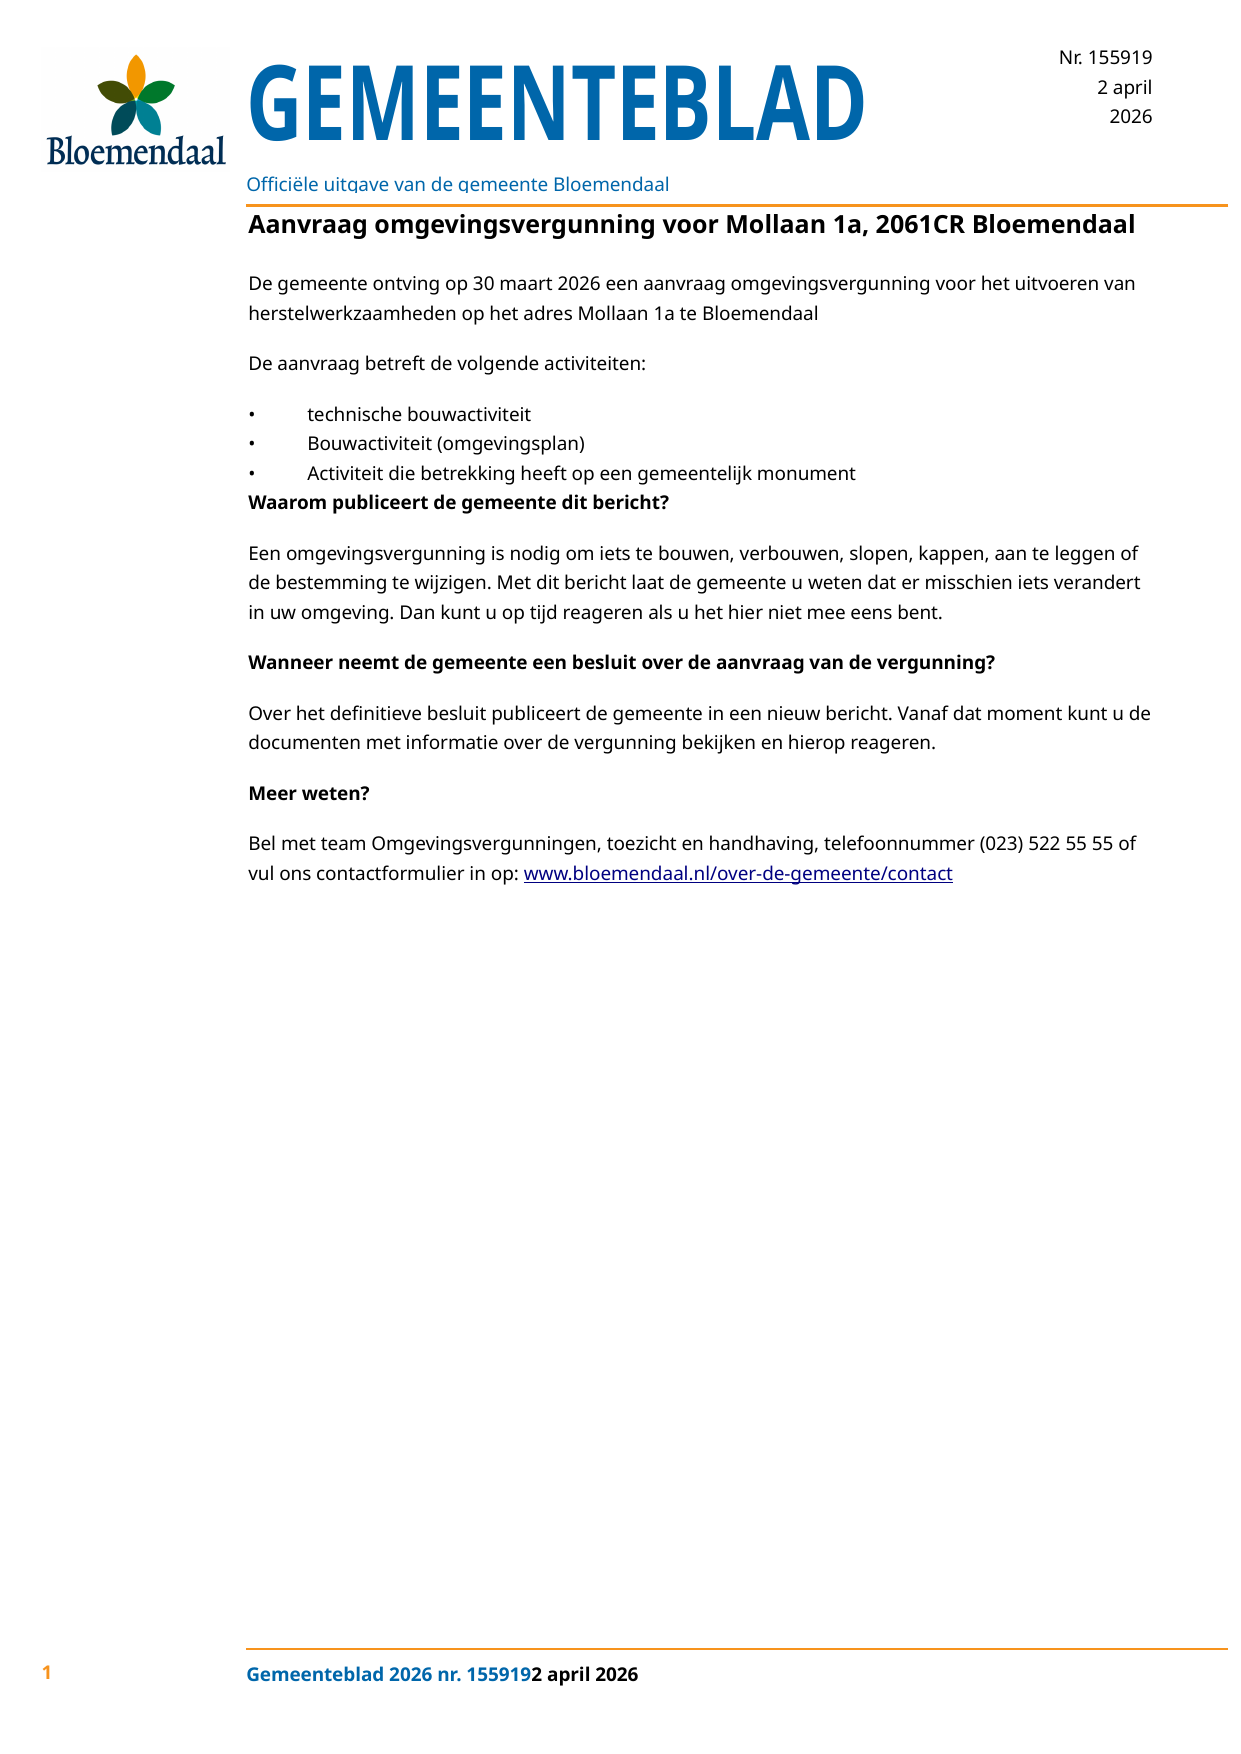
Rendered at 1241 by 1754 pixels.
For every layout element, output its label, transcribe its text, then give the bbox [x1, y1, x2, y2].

list Activiteit die betrekking heeft op een gemeentelijk monument [248, 460, 1152, 486]
picture [41, 47, 231, 172]
text Aanvraag omgevingsvergunning voor Mollaan 1a, 2061CR Bloemendaal [248, 207, 1152, 241]
text De gemeente ontving op 30 maart 2026 een aanvraag omgevingsvergunning voor het uitvoeren van herstelwerkzaamheden op het adres Mollaan 1a te Bloemendaal [248, 270, 1152, 326]
text De aanvraag betreft de volgende activiteiten: [248, 350, 1152, 376]
list technische bouwactiviteit [248, 401, 1152, 426]
text Een omgevingsvergunning is nodig om iets te bouwen, verbouwen, slopen, kappen, aan te leggen of de bestemming te wijzigen. Met dit bericht laat de gemeente u weten dat er misschien iets verandert in uw omgeving. Dan kunt u op tijd reageren als u het hier niet mee eens bent. [248, 540, 1152, 625]
text Wanneer neemt de gemeente een besluit over de aanvraag van de vergunning? [248, 649, 1152, 675]
text Over het definitieve besluit publiceert de gemeente in een nieuw bericht. Vanaf dat moment kunt u de documenten met informatie over de vergunning bekijken en hierop reageren. [248, 700, 1152, 755]
text Waarom publiceert de gemeente dit bericht? [248, 489, 1152, 515]
text Meer weten? [248, 780, 1152, 806]
list Bouwactiviteit (omgevingsplan) [248, 430, 1152, 456]
text Bel met team Omgevingsvergunningen, toezicht en handhaving, telefoonnummer (023) 522 55 55 of vul ons contactformulier in op: www.bloemendaal.nl/over-de-gemeente/contact [248, 830, 1152, 886]
